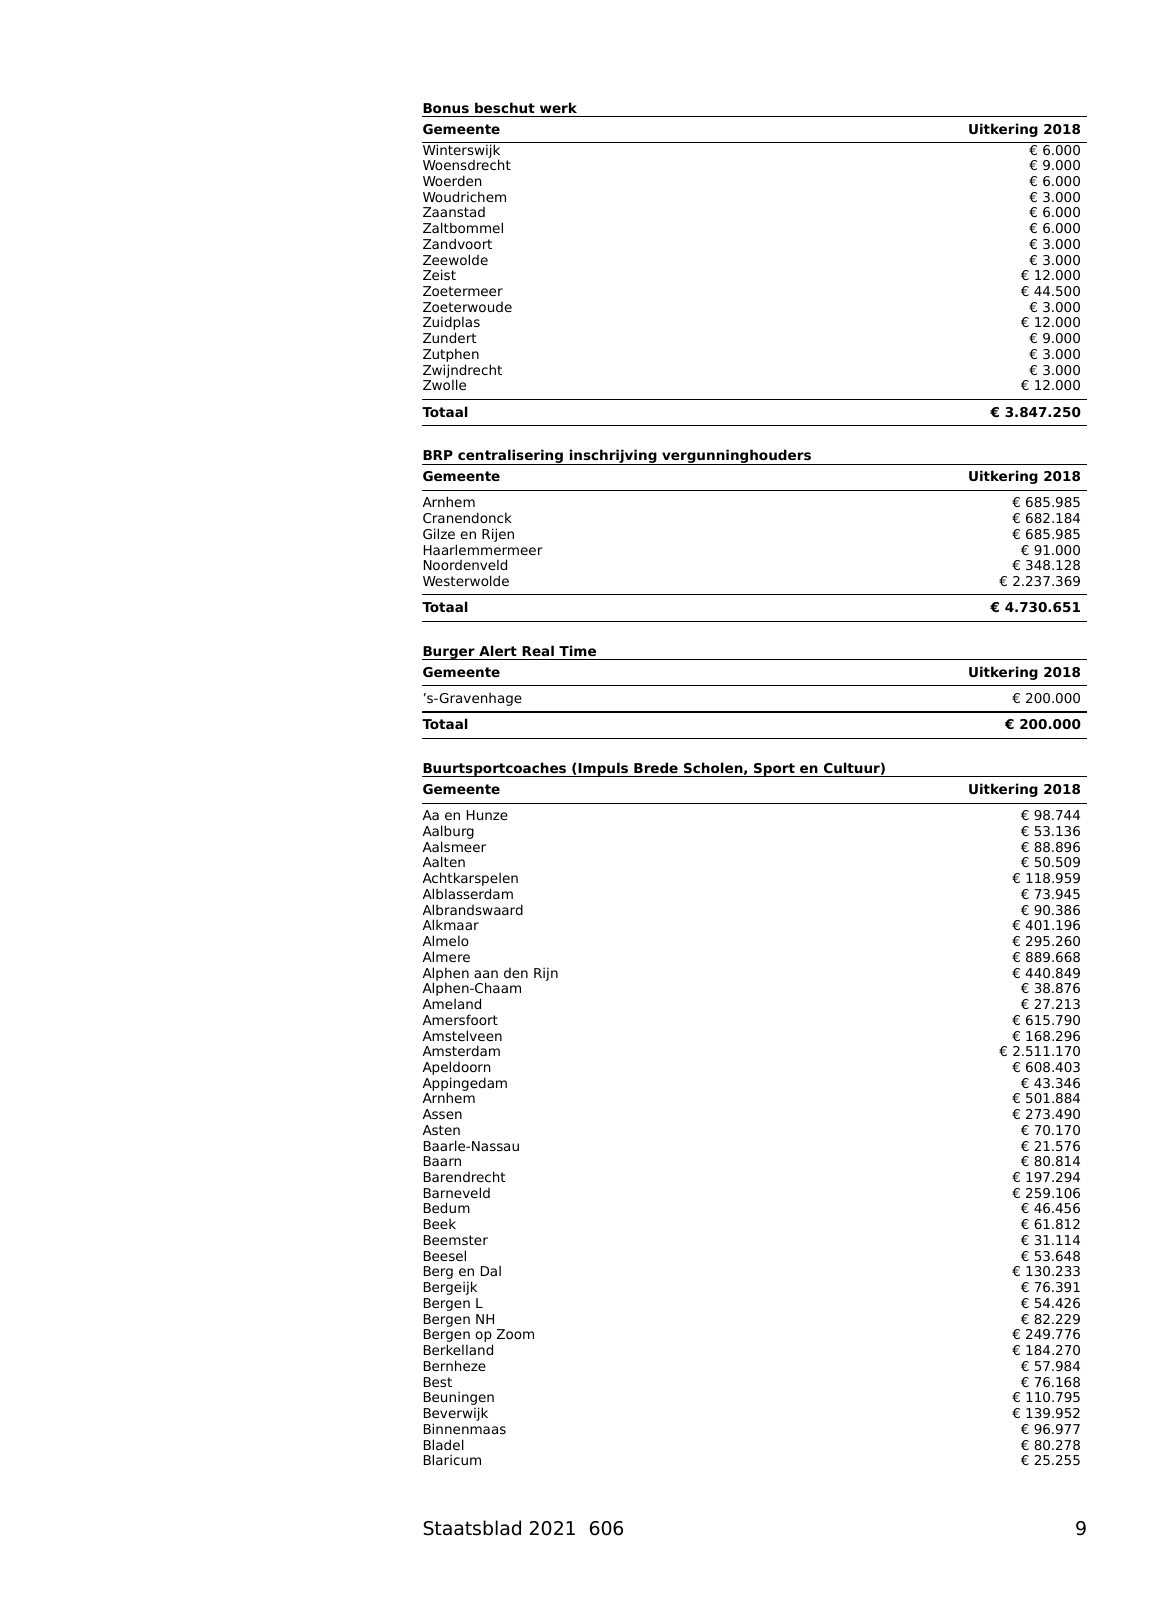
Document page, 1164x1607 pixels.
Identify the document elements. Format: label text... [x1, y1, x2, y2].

table_cell € 130.233 [863, 1264, 1087, 1280]
table_cell Zeist [422, 268, 852, 284]
table_cell € 88.896 [863, 840, 1087, 855]
table_cell Amersfoort [422, 1013, 863, 1028]
table_cell Gemeente [422, 117, 852, 142]
table_cell Zwijndrecht [422, 363, 852, 378]
table_cell Beuningen [422, 1390, 863, 1406]
table_cell Zuidplas [422, 315, 852, 331]
table_cell Zandvoort [422, 237, 852, 252]
table_cell € 90.386 [863, 903, 1087, 918]
table_cell Uitkering 2018 [839, 465, 1087, 489]
table_cell Zoeterwoude [422, 300, 852, 315]
table_cell ’s-Gravenhage [422, 686, 839, 711]
table_cell € 685.985 [839, 491, 1087, 511]
table_cell € 96.977 [863, 1422, 1087, 1437]
table_cell € 6.000 [853, 174, 1087, 189]
table_cell Bedum [422, 1201, 863, 1217]
table_cell Westerwolde [422, 574, 839, 594]
table_cell Bergen L [422, 1296, 863, 1311]
table_cell Bernheze [422, 1359, 863, 1374]
table_cell € 6.000 [853, 143, 1087, 158]
table_cell Bergeijk [422, 1280, 863, 1296]
table_cell Uitkering 2018 [853, 117, 1087, 142]
table_cell € 50.509 [863, 855, 1087, 871]
table_cell Achtkarspelen [422, 871, 863, 887]
table_cell Arnhem [422, 1091, 863, 1107]
table_cell € 3.000 [853, 190, 1087, 205]
table_cell € 110.795 [863, 1390, 1087, 1406]
table_cell € 197.294 [863, 1170, 1087, 1186]
table_cell € 25.255 [863, 1453, 1087, 1469]
table_cell Arnhem [422, 491, 839, 511]
table_cell € 249.776 [863, 1327, 1087, 1343]
table_cell Amstelveen [422, 1028, 863, 1044]
table_cell Aalburg [422, 824, 863, 839]
table_cell Berg en Dal [422, 1264, 863, 1280]
table_cell Apeldoorn [422, 1060, 863, 1076]
table_cell Alblasserdam [422, 887, 863, 902]
table_cell € 98.744 [863, 804, 1087, 824]
table_cell € 348.128 [839, 558, 1087, 574]
table_cell Aalten [422, 855, 863, 871]
table_cell Woerden [422, 174, 852, 189]
table_cell Binnenmaas [422, 1422, 863, 1437]
table_cell € 38.876 [863, 981, 1087, 997]
table_cell Barendrecht [422, 1170, 863, 1186]
table_cell Alphen-Chaam [422, 981, 863, 997]
table_cell € 139.952 [863, 1406, 1087, 1422]
table_cell Bladel [422, 1437, 863, 1453]
table_cell Barneveld [422, 1186, 863, 1201]
table_header Bonus beschut werk [422, 100, 1087, 116]
table_cell Uitkering 2018 [839, 660, 1087, 685]
table_cell € 6.000 [853, 221, 1087, 237]
table_cell € 54.426 [863, 1296, 1087, 1311]
table_cell € 70.170 [863, 1123, 1087, 1138]
table_cell Zaltbommel [422, 221, 852, 237]
table_cell Almere [422, 950, 863, 965]
table_cell Zutphen [422, 347, 852, 362]
table_cell € 273.490 [863, 1107, 1087, 1123]
table_cell € 31.114 [863, 1233, 1087, 1248]
table_cell Almelo [422, 934, 863, 950]
table_cell Bergen op Zoom [422, 1327, 863, 1343]
table_cell Alphen aan den Rijn [422, 965, 863, 981]
table_cell Totaal [422, 713, 839, 738]
table_cell € 2.237.369 [839, 574, 1087, 594]
table_cell € 440.849 [863, 965, 1087, 981]
table_cell € 3.000 [853, 300, 1087, 315]
table_cell € 3.000 [853, 347, 1087, 362]
table_cell € 9.000 [853, 158, 1087, 174]
table_cell € 168.296 [863, 1028, 1087, 1044]
table_cell € 608.403 [863, 1060, 1087, 1076]
table_cell € 200.000 [839, 686, 1087, 711]
table_cell € 61.812 [863, 1217, 1087, 1233]
table_cell € 3.847.250 [853, 400, 1087, 425]
table_cell € 12.000 [853, 378, 1087, 399]
table_cell Zeewolde [422, 253, 852, 268]
table_cell € 76.168 [863, 1374, 1087, 1390]
table_cell Assen [422, 1107, 863, 1123]
table_cell Beemster [422, 1233, 863, 1248]
table_cell Gilze en Rijen [422, 527, 839, 542]
table_cell € 43.346 [863, 1076, 1087, 1091]
table_cell Noordenveld [422, 558, 839, 574]
table_cell € 4.730.651 [839, 595, 1087, 621]
table_cell € 12.000 [853, 268, 1087, 284]
table_cell Gemeente [422, 465, 839, 489]
table_cell € 685.985 [839, 527, 1087, 542]
table_cell Cranendonck [422, 511, 839, 527]
table_cell Gemeente [422, 660, 839, 685]
table_cell Aa en Hunze [422, 804, 863, 824]
table_cell € 73.945 [863, 887, 1087, 902]
table_cell € 259.106 [863, 1186, 1087, 1201]
table_cell € 76.391 [863, 1280, 1087, 1296]
table_cell Haarlemmermeer [422, 543, 839, 558]
table_cell € 401.196 [863, 918, 1087, 934]
table_cell € 53.648 [863, 1249, 1087, 1264]
table_header Buurtsportcoaches (Impuls Brede Scholen, Sport en Cultuur) [422, 761, 1087, 776]
table_cell € 57.984 [863, 1359, 1087, 1374]
table_cell Appingedam [422, 1076, 863, 1091]
table_cell € 53.136 [863, 824, 1087, 839]
table_header Burger Alert Real Time [422, 644, 1087, 659]
table_cell € 44.500 [853, 284, 1087, 299]
table_cell € 889.668 [863, 950, 1087, 965]
table_cell Ameland [422, 997, 863, 1013]
table_cell Aalsmeer [422, 840, 863, 855]
table_cell Zaanstad [422, 205, 852, 221]
table_cell € 295.260 [863, 934, 1087, 950]
table_cell € 46.456 [863, 1201, 1087, 1217]
table_cell Best [422, 1374, 863, 1390]
table_cell € 615.790 [863, 1013, 1087, 1028]
table_cell Woensdrecht [422, 158, 852, 174]
table_cell € 3.000 [853, 253, 1087, 268]
table_cell Blaricum [422, 1453, 863, 1469]
table_header BRP centralisering inschrijving vergunninghouders [422, 448, 1087, 463]
table_cell Berkelland [422, 1343, 863, 1359]
table_cell € 501.884 [863, 1091, 1087, 1107]
table_cell € 80.814 [863, 1154, 1087, 1170]
table_cell Uitkering 2018 [863, 777, 1087, 802]
table_cell Zundert [422, 331, 852, 347]
table_cell Gemeente [422, 777, 863, 802]
table_cell Bergen NH [422, 1311, 863, 1327]
table_cell € 91.000 [839, 543, 1087, 558]
table_cell € 6.000 [853, 205, 1087, 221]
table_cell € 21.576 [863, 1139, 1087, 1154]
table_cell € 9.000 [853, 331, 1087, 347]
table_cell € 184.270 [863, 1343, 1087, 1359]
table_cell € 80.278 [863, 1437, 1087, 1453]
table_cell Baarn [422, 1154, 863, 1170]
table_cell € 12.000 [853, 315, 1087, 331]
table_cell € 200.000 [839, 713, 1087, 738]
table_cell Beesel [422, 1249, 863, 1264]
table_cell € 3.000 [853, 237, 1087, 252]
table_cell € 118.959 [863, 871, 1087, 887]
table_cell € 2.511.170 [863, 1044, 1087, 1060]
table_cell Albrandswaard [422, 903, 863, 918]
table_cell Alkmaar [422, 918, 863, 934]
table_cell Beek [422, 1217, 863, 1233]
table_cell Baarle-Nassau [422, 1139, 863, 1154]
table_cell Totaal [422, 595, 839, 621]
table_cell Winterswijk [422, 143, 852, 158]
table_cell € 27.213 [863, 997, 1087, 1013]
table_cell Asten [422, 1123, 863, 1138]
table_cell Zoetermeer [422, 284, 852, 299]
table_cell Amsterdam [422, 1044, 863, 1060]
table_cell Beverwijk [422, 1406, 863, 1422]
table_cell Zwolle [422, 378, 852, 399]
table_cell Woudrichem [422, 190, 852, 205]
table_cell € 3.000 [853, 363, 1087, 378]
table_cell € 682.184 [839, 511, 1087, 527]
table_cell Totaal [422, 400, 852, 425]
table_cell € 82.229 [863, 1311, 1087, 1327]
